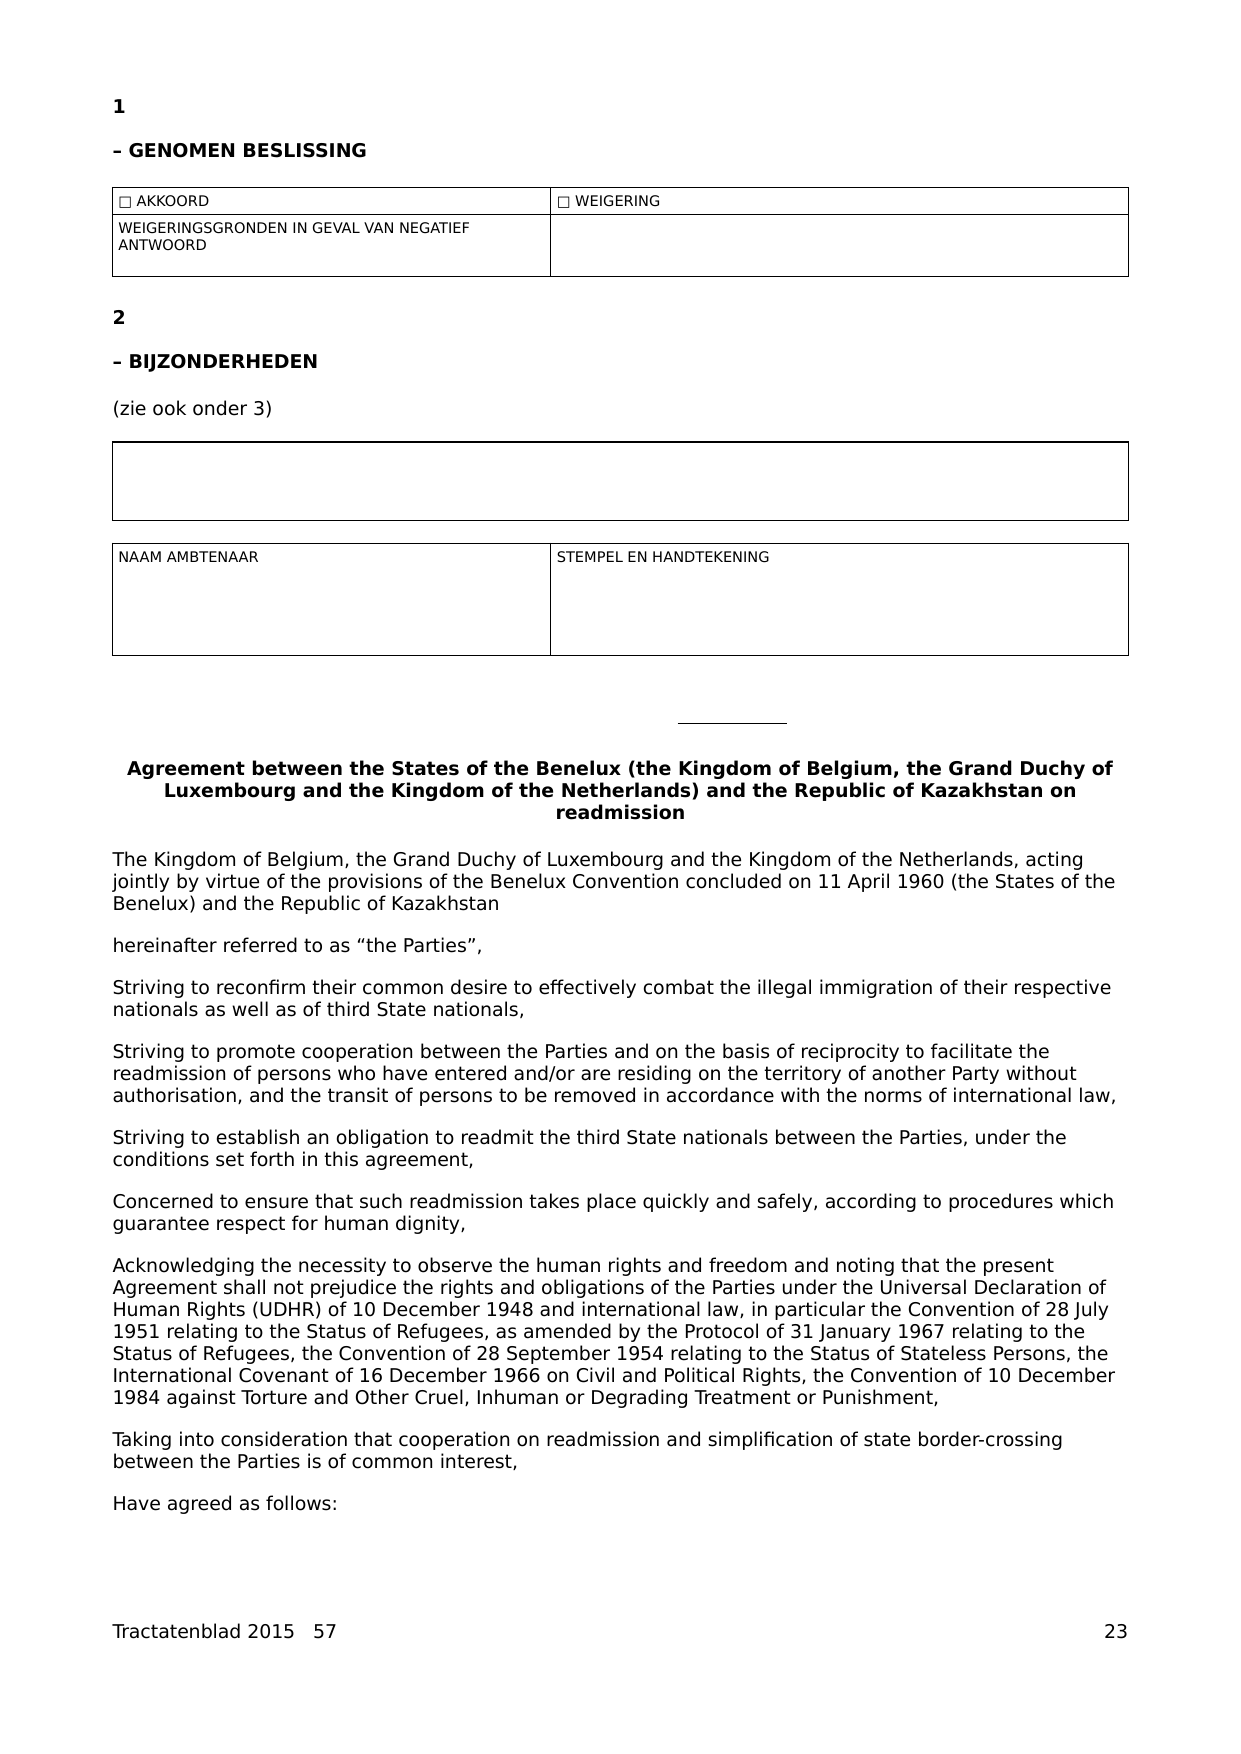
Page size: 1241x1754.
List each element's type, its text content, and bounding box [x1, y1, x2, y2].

table_cell [551, 215, 1128, 254]
table_cell [113, 565, 550, 582]
table_header □ WEIGERING [551, 188, 1128, 214]
table_cell WEIGERINGSGRONDEN IN GEVAL VAN NEGATIEF ANTWOORD [113, 215, 550, 254]
subtitle 2 – BIJZONDERHEDEN [112, 307, 1128, 373]
table_cell [551, 616, 1128, 633]
subtitle Agreement between the States of the Benelux (the Kingdom of Belgium, the Grand Duchy of Luxembourg and the Kingdom of the Netherlands) and the Republic of Kazakhstan on readmission [112, 758, 1128, 824]
table_cell [113, 464, 1128, 481]
subtitle 1 – GENOMEN BESLISSING [112, 96, 1128, 162]
table_cell [551, 633, 1128, 655]
table_cell [113, 498, 1128, 520]
table_cell [113, 616, 550, 633]
table_header □ AKKOORD [113, 188, 550, 214]
text Striving to promote cooperation between the Parties and on the basis of reciprocity to facilitate the readmission of persons who have entered and/or are residing on the territory of another Party without authorisation, and the transit of persons to be removed in accordance with the norms of international law, [112, 1041, 1128, 1107]
text Striving to reconfirm their common desire to effectively combat the illegal immigration of their respective nationals as well as of third State nationals, [112, 977, 1128, 1021]
text (zie ook onder 3) [112, 398, 1128, 419]
table_cell [113, 633, 550, 655]
table_cell [113, 481, 1128, 498]
text Concerned to ensure that such readmission takes place quickly and safely, according to procedures which guarantee respect for human dignity, [112, 1191, 1128, 1235]
table_header STEMPEL EN HANDTEKENING [551, 544, 1128, 565]
text hereinafter referred to as “the Parties”, [112, 935, 1128, 957]
table_cell [113, 583, 550, 599]
text The Kingdom of Belgium, the Grand Duchy of Luxembourg and the Kingdom of the Netherlands, acting jointly by virtue of the provisions of the Benelux Convention concluded on 11 April 1960 (the States of the Benelux) and the Republic of Kazakhstan [112, 849, 1128, 915]
table_cell [113, 599, 550, 616]
table_header NAAM AMBTENAAR [113, 544, 550, 565]
table_cell [551, 254, 1128, 276]
table_header [113, 443, 1128, 464]
table_cell [113, 254, 550, 276]
table_cell [551, 565, 1128, 582]
text Acknowledging the necessity to observe the human rights and freedom and noting that the present Agreement shall not prejudice the rights and obligations of the Parties under the Universal Declaration of Human Rights (UDHR) of 10 December 1948 and international law, in particular the Convention of 28 July 1951 relating to the Status of Refugees, as amended by the Protocol of 31 January 1967 relating to the Status of Refugees, the Convention of 28 September 1954 relating to the Status of Stateless Persons, the International Covenant of 16 December 1966 on Civil and Political Rights, the Convention of 10 December 1984 against Torture and Other Cruel, Inhuman or Degrading Treatment or Punishment, [112, 1255, 1128, 1408]
text Striving to establish an obligation to readmit the third State nationals between the Parties, under the conditions set forth in this agreement, [112, 1127, 1128, 1171]
table_cell [551, 599, 1128, 616]
text Have agreed as follows: [112, 1492, 1128, 1514]
text Taking into consideration that cooperation on readmission and simplification of state border-crossing between the Parties is of common interest, [112, 1428, 1128, 1472]
table_cell [551, 583, 1128, 599]
